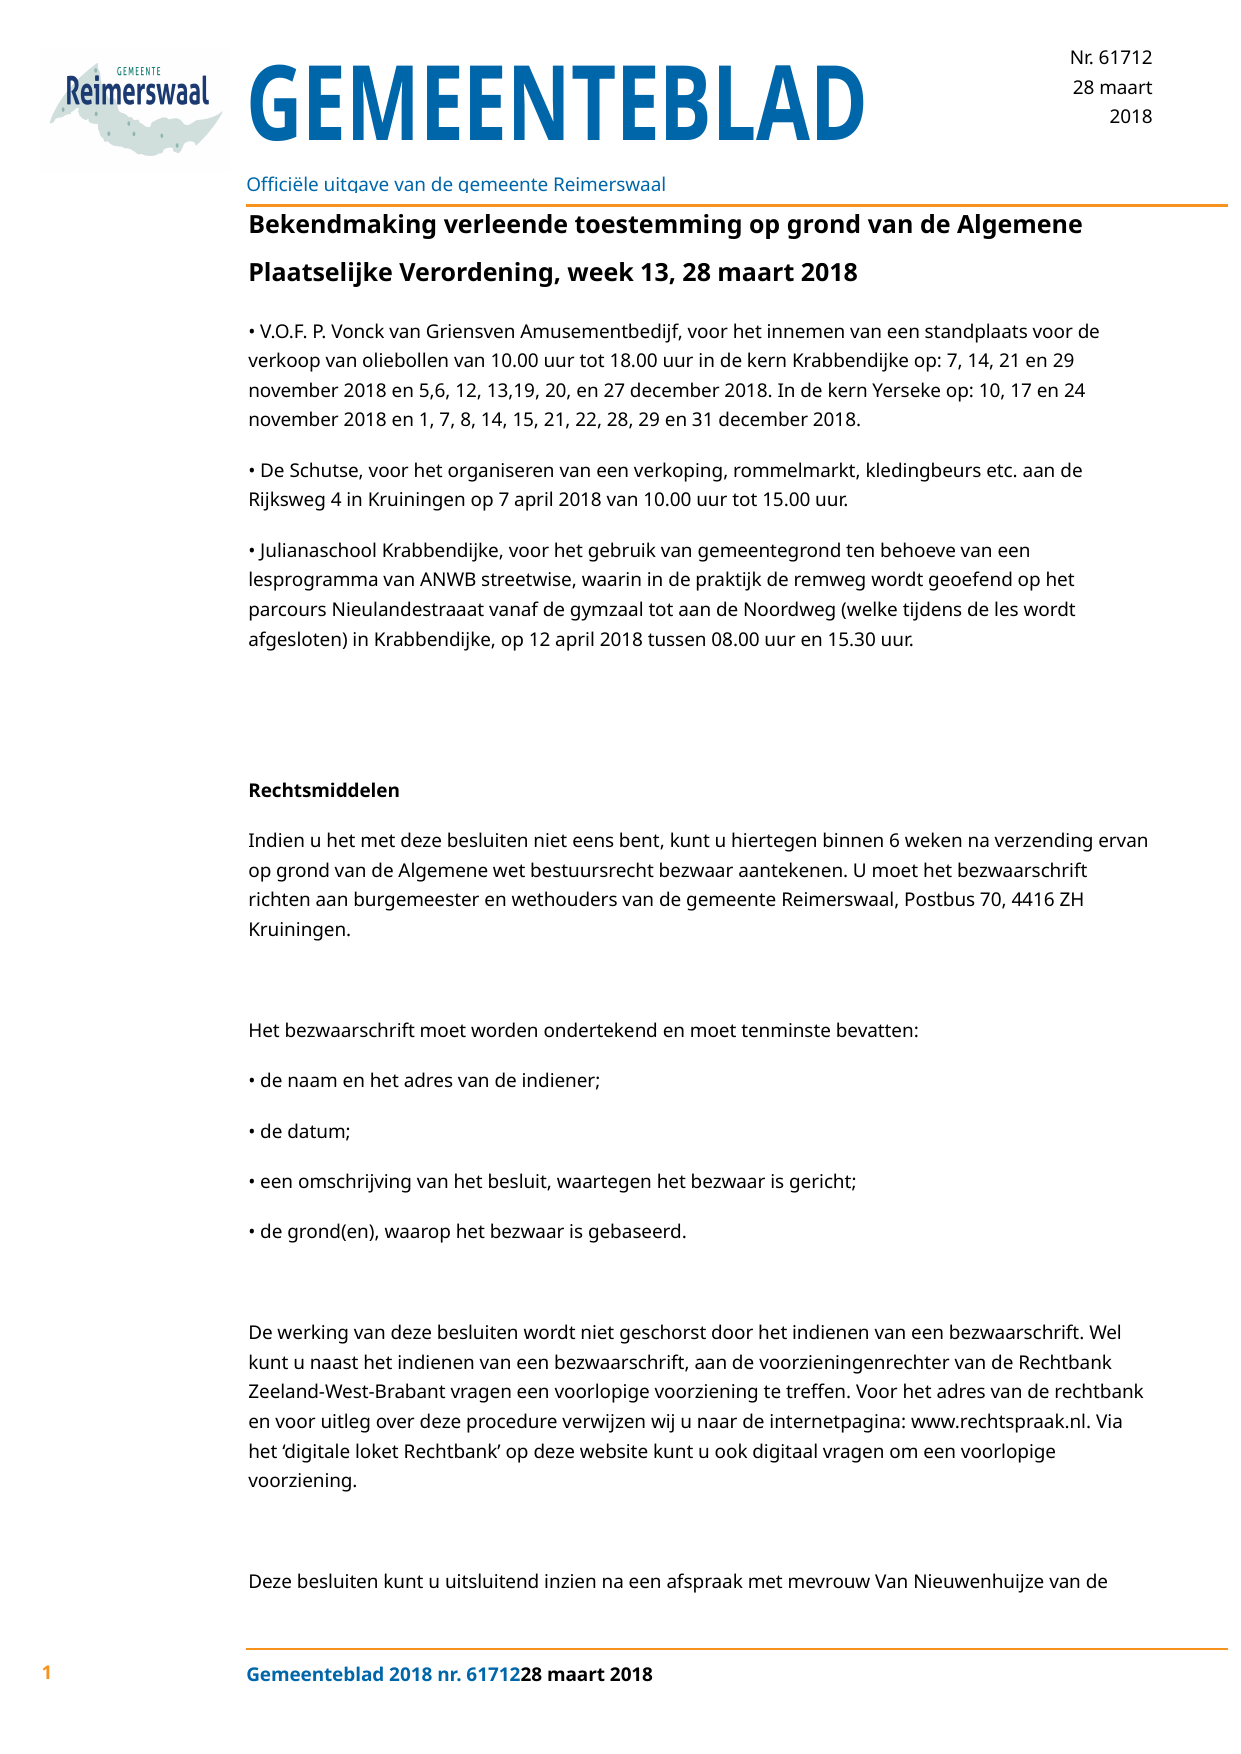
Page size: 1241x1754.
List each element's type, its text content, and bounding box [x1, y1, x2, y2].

text • Julianaschool Krabbendijke, voor het gebruik van gemeentegrond ten behoeve van een lesprogramma van ANWB streetwise, waarin in de praktijk de remweg wordt geoefend op het parcours Nieulandestraaat vanaf de gymzaal tot aan de Noordweg (welke tijdens de les wordt afgesloten) in Krabbendijke, op 12 april 2018 tussen 08.00 uur en 15.30 uur. [248, 537, 1152, 652]
text Deze besluiten kunt u uitsluitend inzien na een afspraak met mevrouw Van Nieuwenhuijze van de [248, 1568, 1152, 1594]
text • de grond(en), waarop het bezwaar is gebaseerd. [248, 1219, 1152, 1244]
text • een omschrijving van het besluit, waartegen het bezwaar is gericht; [248, 1168, 1152, 1194]
text • de datum; [248, 1118, 1152, 1144]
text Rechtsmiddelen [248, 777, 1152, 803]
text • V.O.F. P. Vonck van Griensven Amusementbedijf, voor het innemen van een standplaats voor de verkoop van oliebollen van 10.00 uur tot 18.00 uur in de kern Krabbendijke op: 7, 14, 21 en 29 november 2018 en 5,6, 12, 13,19, 20, en 27 december 2018. In de kern Yerseke op: 10, 17 en 24 november 2018 en 1, 7, 8, 14, 15, 21, 22, 28, 29 en 31 december 2018. [248, 318, 1152, 432]
text Het bezwaarschrift moet worden ondertekend en moet tenminste bevatten: [248, 1017, 1152, 1043]
text Bekendmaking verleende toestemming op grond van de Algemene Plaatselijke Verordening, week 13, 28 maart 2018 [248, 207, 1152, 288]
text Indien u het met deze besluiten niet eens bent, kunt u hiertegen binnen 6 weken na verzending ervan op grond van de Algemene wet bestuursrecht bezwaar aantekenen. U moet het bezwaarschrift richten aan burgemeester en wethouders van de gemeente Reimerswaal, Postbus 70, 4416 ZH Kruiningen. [248, 827, 1152, 942]
picture [41, 47, 231, 172]
text • de naam en het adres van de indiener; [248, 1067, 1152, 1093]
text • De Schutse, voor het organiseren van een verkoping, rommelmarkt, kledingbeurs etc. aan de Rijksweg 4 in Kruiningen op 7 april 2018 van 10.00 uur tot 15.00 uur. [248, 457, 1152, 512]
text De werking van deze besluiten wordt niet geschorst door het indienen van een bezwaarschrift. Wel kunt u naast het indienen van een bezwaarschrift, aan de voorzieningenrechter van de Rechtbank Zeeland-West-Brabant vragen een voorlopige voorziening te treffen. Voor het adres van de rechtbank en voor uitleg over deze procedure verwijzen wij u naar de internetpagina: www.rechtspraak.nl. Via het ‘digitale loket Rechtbank’ op deze website kunt u ook digitaal vragen om een voorlopige voorziening. [248, 1319, 1152, 1493]
